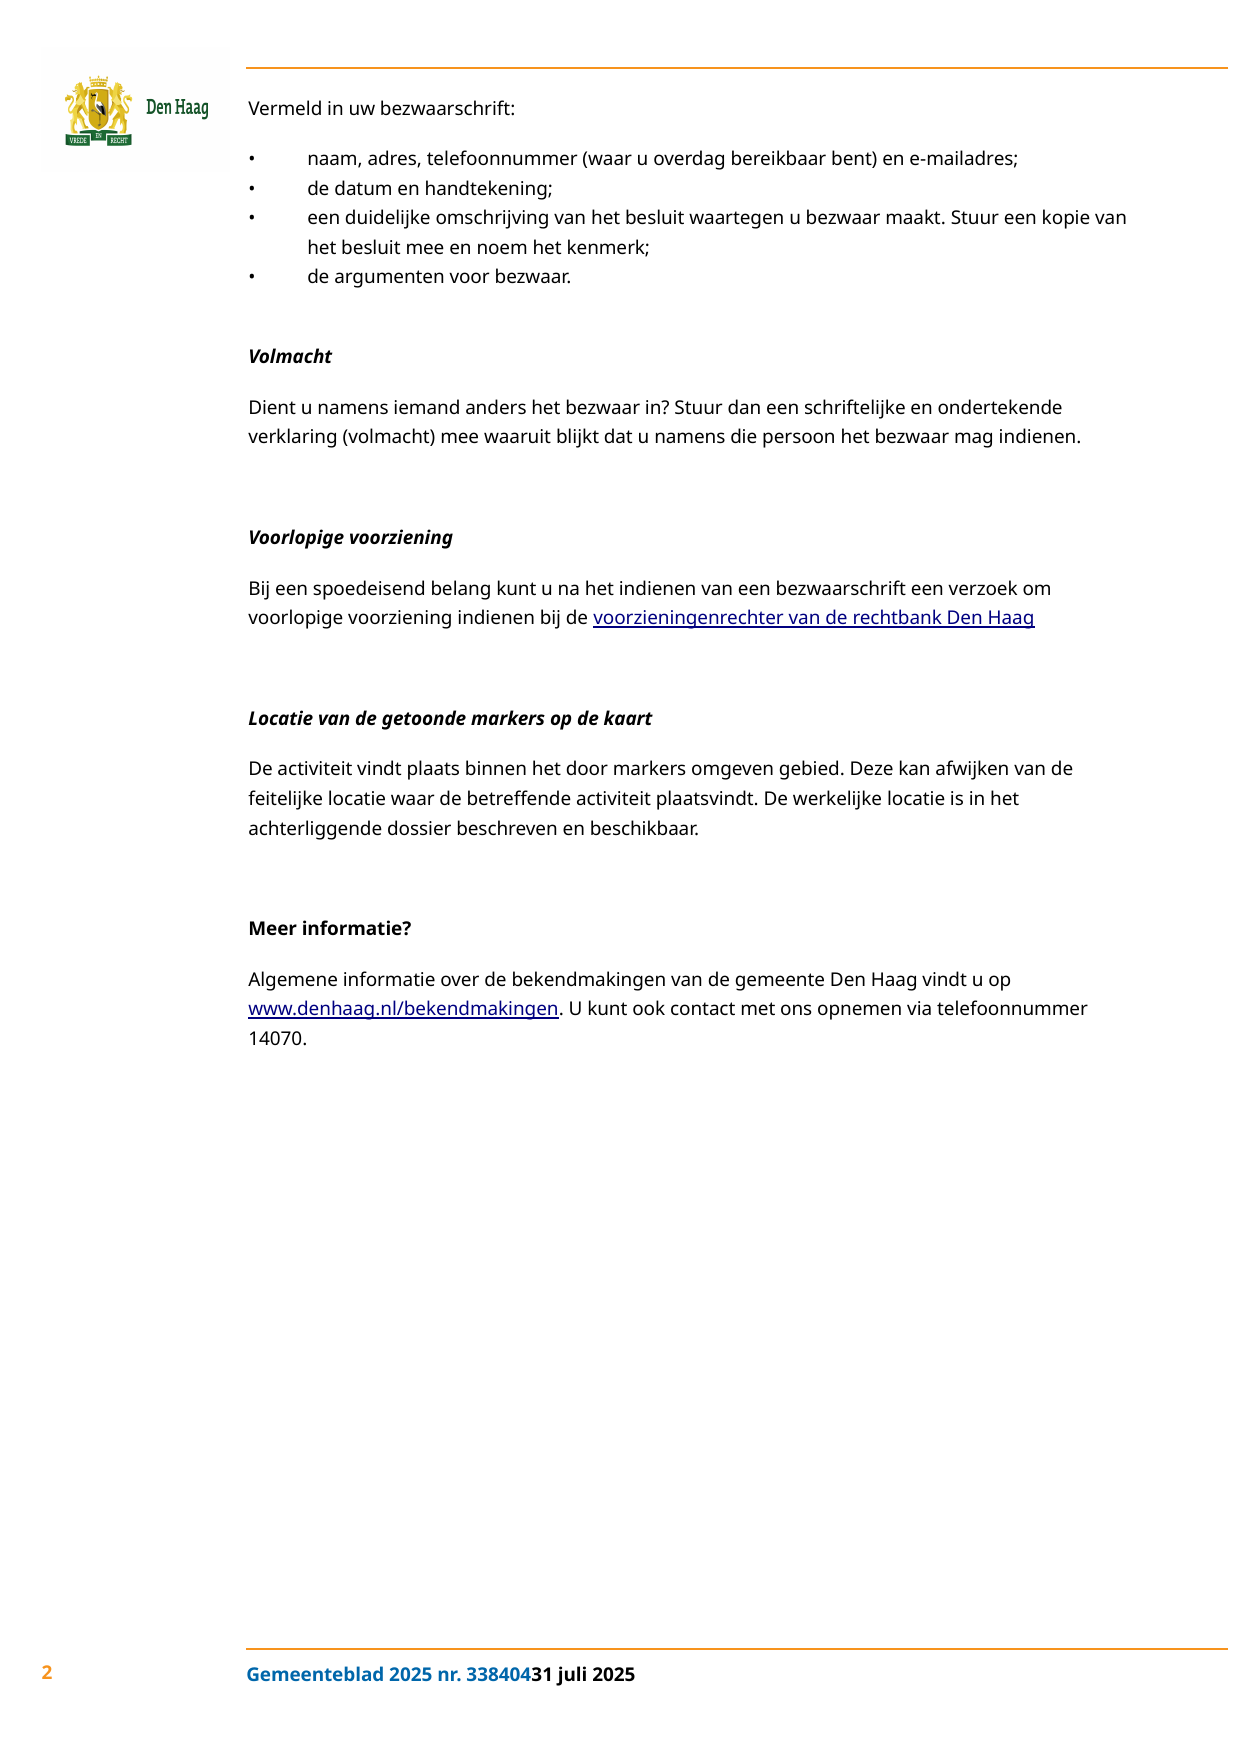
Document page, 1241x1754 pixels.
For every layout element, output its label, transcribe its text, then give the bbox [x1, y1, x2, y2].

text Bij een spoedeisend belang kunt u na het indienen van een bezwaarschrift een verzoek om voorlopige voorziening indienen bij de voorzieningenrechter van de rechtbank Den Haag [248, 575, 1152, 630]
text Vermeld in uw bezwaarschrift: [248, 95, 1152, 121]
text Meer informatie? [248, 916, 1152, 941]
list naam, adres, telefoonnummer (waar u overdag bereikbaar bent) en e-mailadres; [248, 145, 1152, 171]
list de datum en handtekening; [248, 175, 1152, 201]
list een duidelijke omschrijving van het besluit waartegen u bezwaar maakt. Stuur een kopie van het besluit mee en noem het kenmerk; [248, 204, 1152, 260]
text Volmacht [248, 343, 1152, 369]
text Voorlopige voorziening [248, 524, 1152, 550]
text De activiteit vindt plaats binnen het door markers omgeven gebied. Deze kan afwijken van de feitelijke locatie waar de betreffende activiteit plaatsvindt. De werkelijke locatie is in het achterliggende dossier beschreven en beschikbaar. [248, 756, 1152, 841]
text Algemene informatie over de bekendmakingen van de gemeente Den Haag vindt u op www.denhaag.nl/bekendmakingen. U kunt ook contact met ons opnemen via telefoonnummer 14070. [248, 966, 1152, 1051]
text Dient u namens iemand anders het bezwaar in? Stuur dan een schriftelijke en ondertekende verklaring (volmacht) mee waaruit blijkt dat u namens die persoon het bezwaar mag indienen. [248, 394, 1152, 449]
picture [41, 47, 231, 172]
text Locatie van de getoonde markers op de kaart [248, 705, 1152, 731]
list de argumenten voor bezwaar. [248, 263, 1152, 289]
